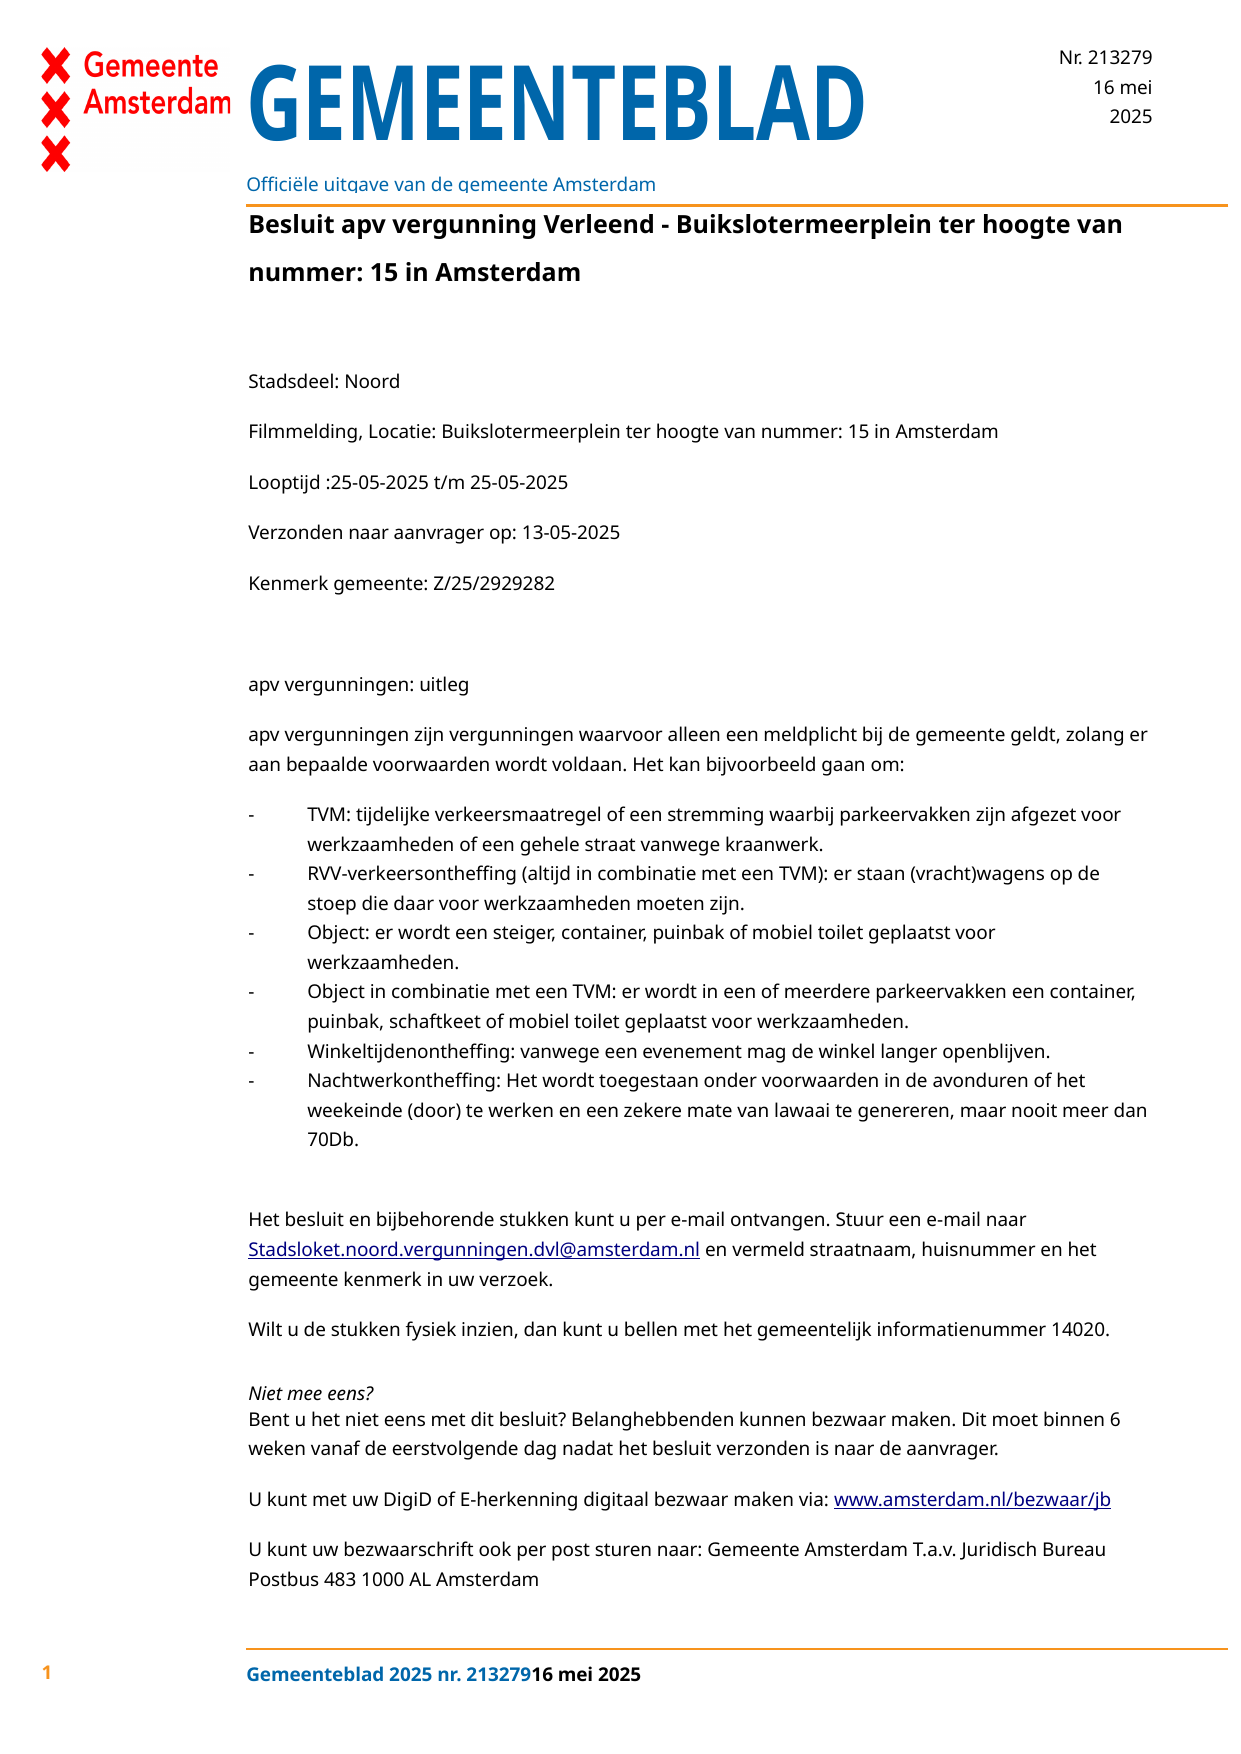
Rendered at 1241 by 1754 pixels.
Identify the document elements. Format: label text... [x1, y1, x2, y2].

text Filmmelding, Locatie: Buikslotermeerplein ter hoogte van nummer: 15 in Amsterdam [248, 419, 1152, 444]
list Winkeltijdenontheffing: vanwege een evenement mag de winkel langer openblijven. [248, 1038, 1152, 1064]
text U kunt met uw DigiD of E-herkenning digitaal bezwaar maken via: www.amsterdam.nl/bezwaar/jb [248, 1486, 1152, 1512]
list RVV-verkeersontheffing (altijd in combinatie met een TVM): er staan (vracht)wagens op de stoep die daar voor werkzaamheden moeten zijn. [248, 860, 1152, 916]
text Looptijd :25-05-2025 t/m 25-05-2025 [248, 469, 1152, 495]
picture [41, 47, 231, 172]
list Nachtwerkontheffing: Het wordt toegestaan onder voorwaarden in de avonduren of het weekeinde (door) te werken en een zekere mate van lawaai te genereren, maar nooit meer dan 70Db. [248, 1067, 1152, 1152]
text Wilt u de stukken fysiek inzien, dan kunt u bellen met het gemeentelijk informatienummer 14020. [248, 1316, 1152, 1342]
text Niet mee eens? [248, 1380, 1152, 1406]
text Stadsdeel: Noord [248, 368, 1152, 394]
text Kenmerk gemeente: Z/25/2929282 [248, 570, 1152, 596]
list Object: er wordt een steiger, container, puinbak of mobiel toilet geplaatst voor werkzaamheden. [248, 919, 1152, 975]
text apv vergunningen: uitleg [248, 671, 1152, 697]
text U kunt uw bezwaarschrift ook per post sturen naar: Gemeente Amsterdam T.a.v. Juridisch Bureau Postbus 483 1000 AL Amsterdam [248, 1536, 1152, 1592]
text Besluit apv vergunning Verleend - Buikslotermeerplein ter hoogte van nummer: 15 in Amsterdam [248, 207, 1152, 288]
text Bent u het niet eens met dit besluit? Belanghebbenden kunnen bezwaar maken. Dit moet binnen 6 weken vanaf de eerstvolgende dag nadat het besluit verzonden is naar de aanvrager. [248, 1406, 1152, 1461]
text apv vergunningen zijn vergunningen waarvoor alleen een meldplicht bij de gemeente geldt, zolang er aan bepaalde voorwaarden wordt voldaan. Het kan bijvoorbeeld gaan om: [248, 721, 1152, 777]
text Verzonden naar aanvrager op: 13-05-2025 [248, 519, 1152, 545]
list TVM: tijdelijke verkeersmaatregel of een stremming waarbij parkeervakken zijn afgezet voor werkzaamheden of een gehele straat vanwege kraanwerk. [248, 801, 1152, 857]
list Object in combinatie met een TVM: er wordt in een of meerdere parkeervakken een container, puinbak, schaftkeet of mobiel toilet geplaatst voor werkzaamheden. [248, 979, 1152, 1034]
text Het besluit en bijbehorende stukken kunt u per e-mail ontvangen. Stuur een e-mail naar Stadsloket.noord.vergunningen.dvl@amsterdam.nl en vermeld straatnaam, huisnummer en het gemeente kenmerk in uw verzoek. [248, 1207, 1152, 1292]
